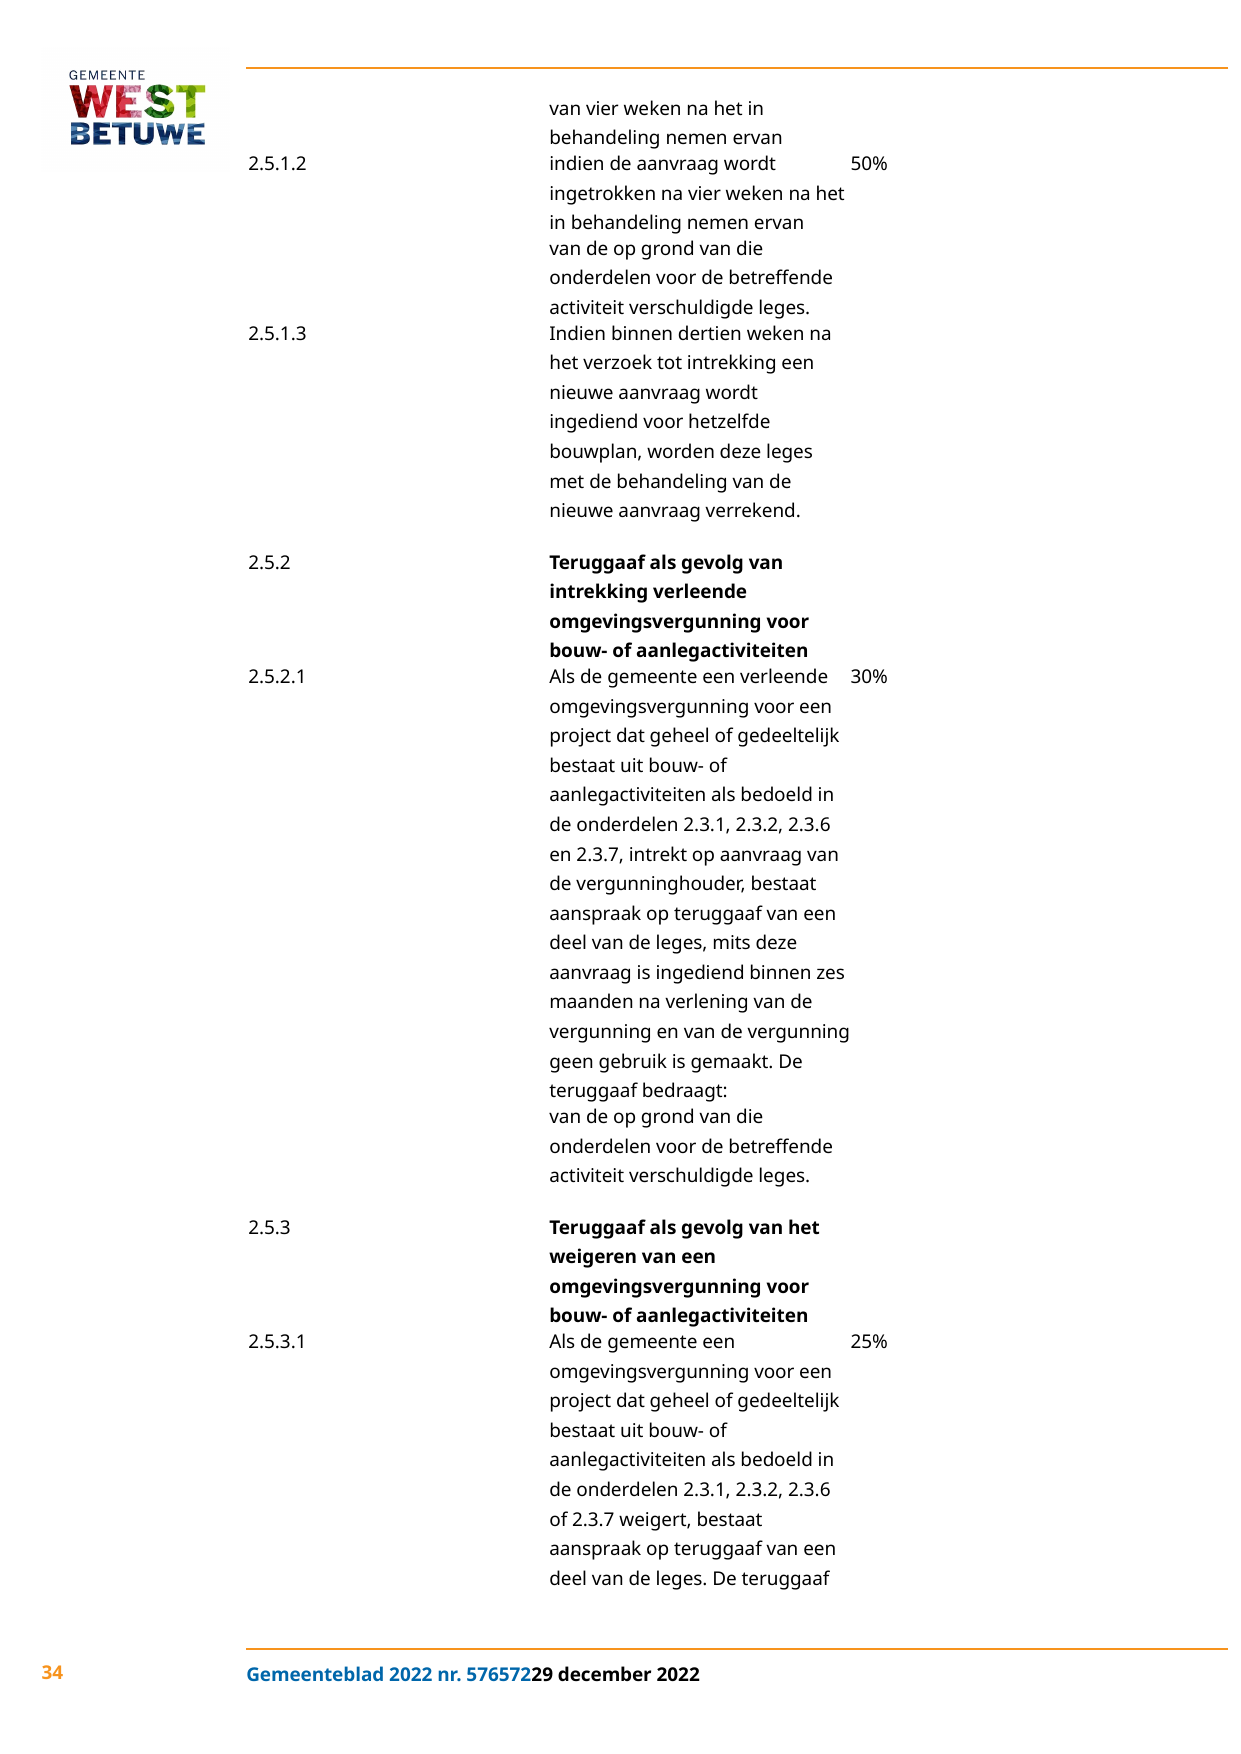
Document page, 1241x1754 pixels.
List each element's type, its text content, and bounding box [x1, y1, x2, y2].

table_cell [850, 235, 1152, 320]
table_cell indien de aanvraag wordt ingetrokken na vier weken na het in behandeling nemen ervan [549, 150, 850, 235]
table_cell van de op grond van die onderdelen voor de betreffende activiteit verschuldigde leges. [549, 1103, 850, 1188]
table_cell [850, 95, 1152, 150]
table_cell [850, 1188, 1152, 1214]
table_cell [248, 95, 549, 150]
table_cell 2.5.3 [248, 1214, 549, 1328]
table_cell 25% [850, 1328, 1152, 1591]
table_cell van de op grond van die onderdelen voor de betreffende activiteit verschuldigde leges. [549, 235, 850, 320]
table_cell [248, 523, 549, 549]
table_cell [850, 1214, 1152, 1328]
table_cell [850, 1103, 1152, 1188]
table_cell Teruggaaf als gevolg van het weigeren van een omgevingsvergunning voor bouw- of aanlegactiviteiten [549, 1214, 850, 1328]
table_cell [850, 549, 1152, 663]
table_cell [850, 523, 1152, 549]
table_cell [248, 1188, 549, 1214]
table_cell 2.5.2 [248, 549, 549, 663]
picture [41, 47, 231, 172]
table_cell [549, 1188, 850, 1214]
table_cell Teruggaaf als gevolg van intrekking verleende omgevingsvergunning voor bouw- of aanlegactiviteiten [549, 549, 850, 663]
table_cell Indien binnen dertien weken na het verzoek tot intrekking een nieuwe aanvraag wordt ingediend voor hetzelfde bouwplan, worden deze leges met de behandeling van de nieuwe aanvraag verrekend. [549, 320, 850, 523]
table_cell Als de gemeente een omgevingsvergunning voor een project dat geheel of gedeeltelijk bestaat uit bouw- of aanlegactiviteiten als bedoeld in de onderdelen 2.3.1, 2.3.2, 2.3.6 of 2.3.7 weigert, bestaat aanspraak op teruggaaf van een deel van de leges. De teruggaaf [549, 1328, 850, 1591]
table_cell [549, 523, 850, 549]
table_cell 30% [850, 663, 1152, 1103]
table_cell 2.5.1.2 [248, 150, 549, 320]
table_cell [850, 320, 1152, 523]
table_cell van vier weken na het in behandeling nemen ervan [549, 95, 850, 150]
table_cell 2.5.1.3 [248, 320, 549, 523]
table_cell Als de gemeente een verleende omgevingsvergunning voor een project dat geheel of gedeeltelijk bestaat uit bouw- of aanlegactiviteiten als bedoeld in de onderdelen 2.3.1, 2.3.2, 2.3.6 en 2.3.7, intrekt op aanvraag van de vergunninghouder, bestaat aanspraak op teruggaaf van een deel van de leges, mits deze aanvraag is ingediend binnen zes maanden na verlening van de vergunning en van de vergunning geen gebruik is gemaakt. De teruggaaf bedraagt: [549, 663, 850, 1103]
table_cell 50% [850, 150, 1152, 235]
table_cell 2.5.2.1 [248, 663, 549, 1188]
table_cell 2.5.3.1 [248, 1328, 549, 1591]
